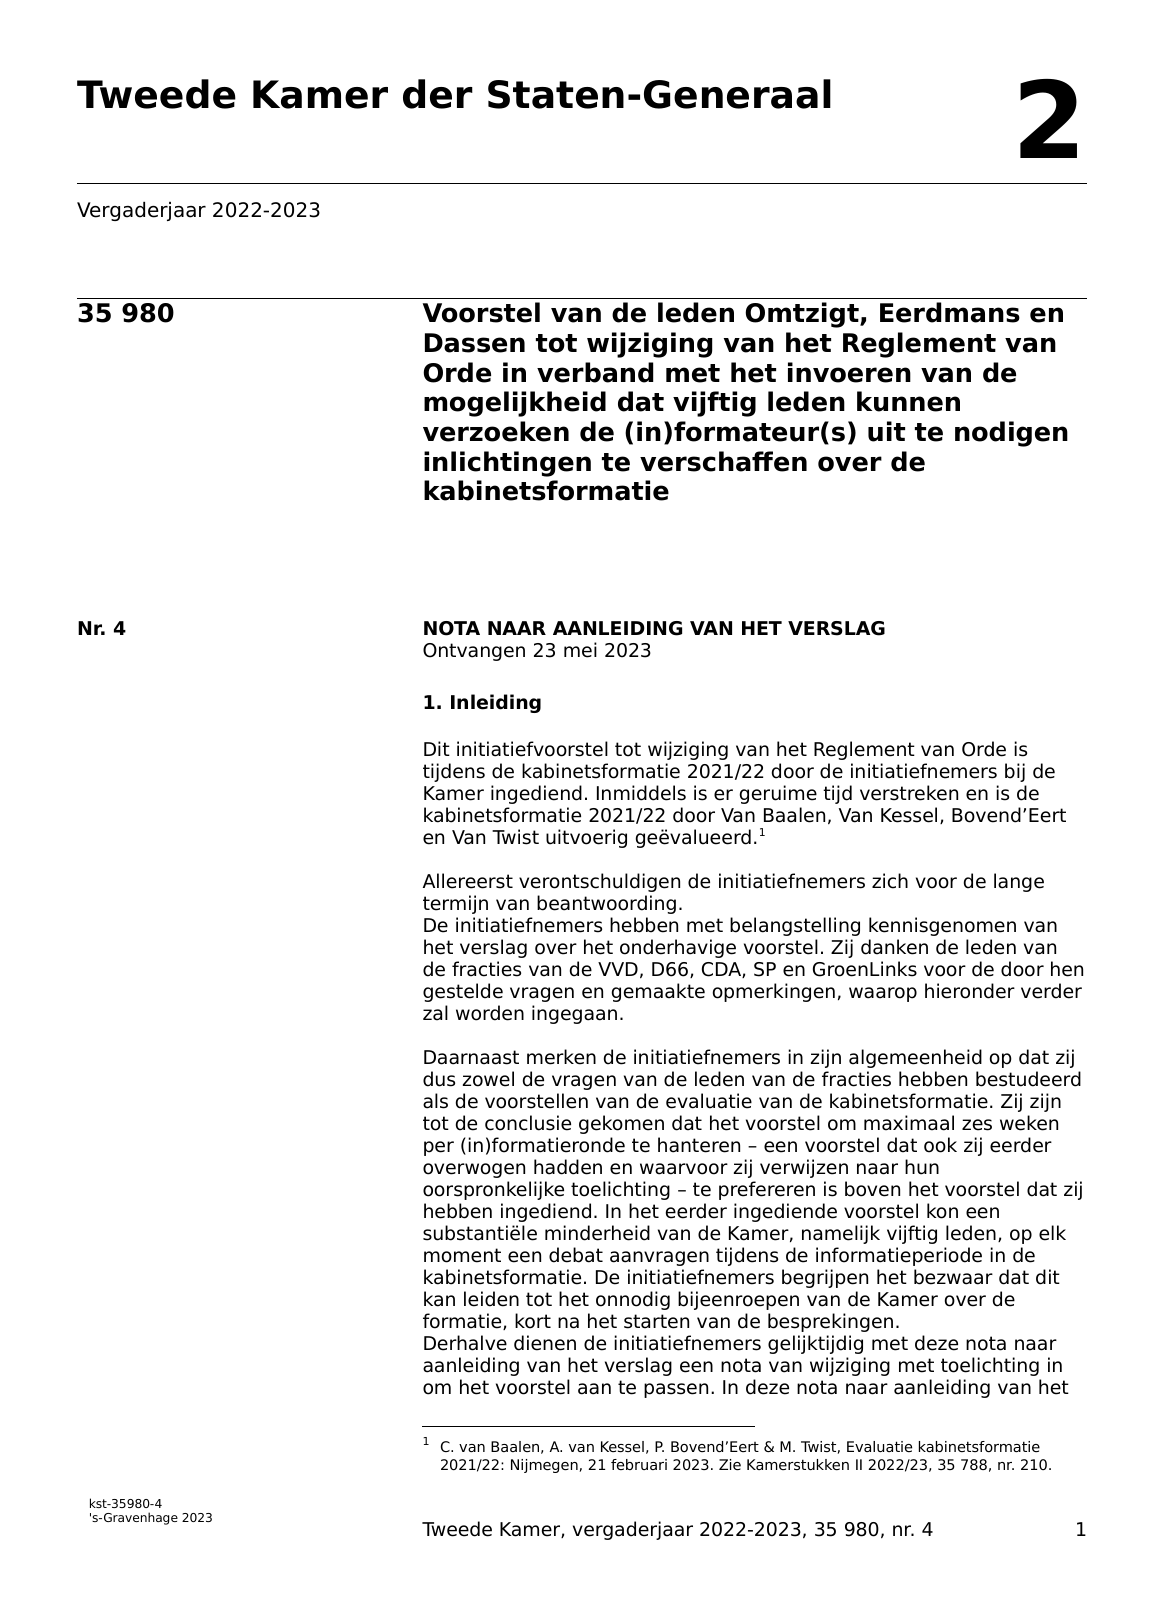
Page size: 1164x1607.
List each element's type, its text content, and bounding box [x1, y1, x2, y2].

text Dit initiatiefvoorstel tot wijziging van het Reglement van Orde is tijdens de kabinetsformatie 2021/22 door de initiatiefnemers bij de Kamer ingediend. Inmiddels is er geruime tijd verstreken en is de kabinetsformatie 2021/22 door Van Baalen, Van Kessel, Bovend’Eert en Van Twist uitvoerig geëvalueerd. [422, 739, 1087, 849]
text De initiatiefnemers hebben met belangstelling kennisgenomen van het verslag over het onderhavige voorstel. Zij danken de leden van de fracties van de VVD, D66, CDA, SP en GroenLinks voor de door hen gestelde vragen en gemaakte opmerkingen, waarop hieronder verder zal worden ingegaan. [422, 915, 1087, 1025]
text 's-Gravenhage 2023 [88, 1511, 323, 1525]
subtitle 1. Inleiding [422, 692, 1087, 714]
table_header 2 [886, 59, 1087, 183]
text kst-35980-4 [88, 1497, 323, 1511]
text Allereerst verontschuldigen de initiatiefnemers zich voor de lange termijn van beantwoording. [422, 871, 1087, 915]
subtitle Nr. 4 NOTA NAAR AANLEIDING VAN HET VERSLAG [77, 618, 1087, 640]
text Ontvangen 23 mei 2023 [422, 640, 1087, 662]
text C. van Baalen, A. van Kessel, P. Bovend’Eert & M. Twist, Evaluatie kabinetsformatie 2021/22: Nijmegen, 21 februari 2023. Zie Kamerstukken II 2022/23, 35 788, nr. 210. [422, 1435, 1087, 1474]
subtitle 35 980 Voorstel van de leden Omtzigt, Eerdmans en Dassen tot wijziging van het Reglement van Orde in verband met het invoeren van de mogelijkheid dat vijftig leden kunnen verzoeken de (in)formateur(s) uit te nodigen inlichtingen te verschaffen over de kabinetsformatie [77, 299, 1087, 507]
table_cell Vergaderjaar 2022-2023 [77, 184, 1087, 298]
text Derhalve dienen de initiatiefnemers gelijktijdig met deze nota naar aanleiding van het verslag een nota van wijziging met toelichting in om het voorstel aan te passen. In deze nota naar aanleiding van het [422, 1333, 1087, 1398]
table_header Tweede Kamer der Staten-Generaal [77, 59, 886, 183]
text Daarnaast merken de initiatiefnemers in zijn algemeenheid op dat zij dus zowel de vragen van de leden van de fracties hebben bestudeerd als de voorstellen van de evaluatie van de kabinetsformatie. Zij zijn tot de conclusie gekomen dat het voorstel om maximaal zes weken per (in)formatieronde te hanteren – een voorstel dat ook zij eerder overwogen hadden en waarvoor zij verwijzen naar hun oorspronkelijke toelichting – te prefereren is boven het voorstel dat zij hebben ingediend. In het eerder ingediende voorstel kon een substantiële minderheid van de Kamer, namelijk vijftig leden, op elk moment een debat aanvragen tijdens de informatieperiode in de kabinetsformatie. De initiatiefnemers begrijpen het bezwaar dat dit kan leiden tot het onnodig bijeenroepen van de Kamer over de formatie, kort na het starten van de besprekingen. [422, 1047, 1087, 1333]
